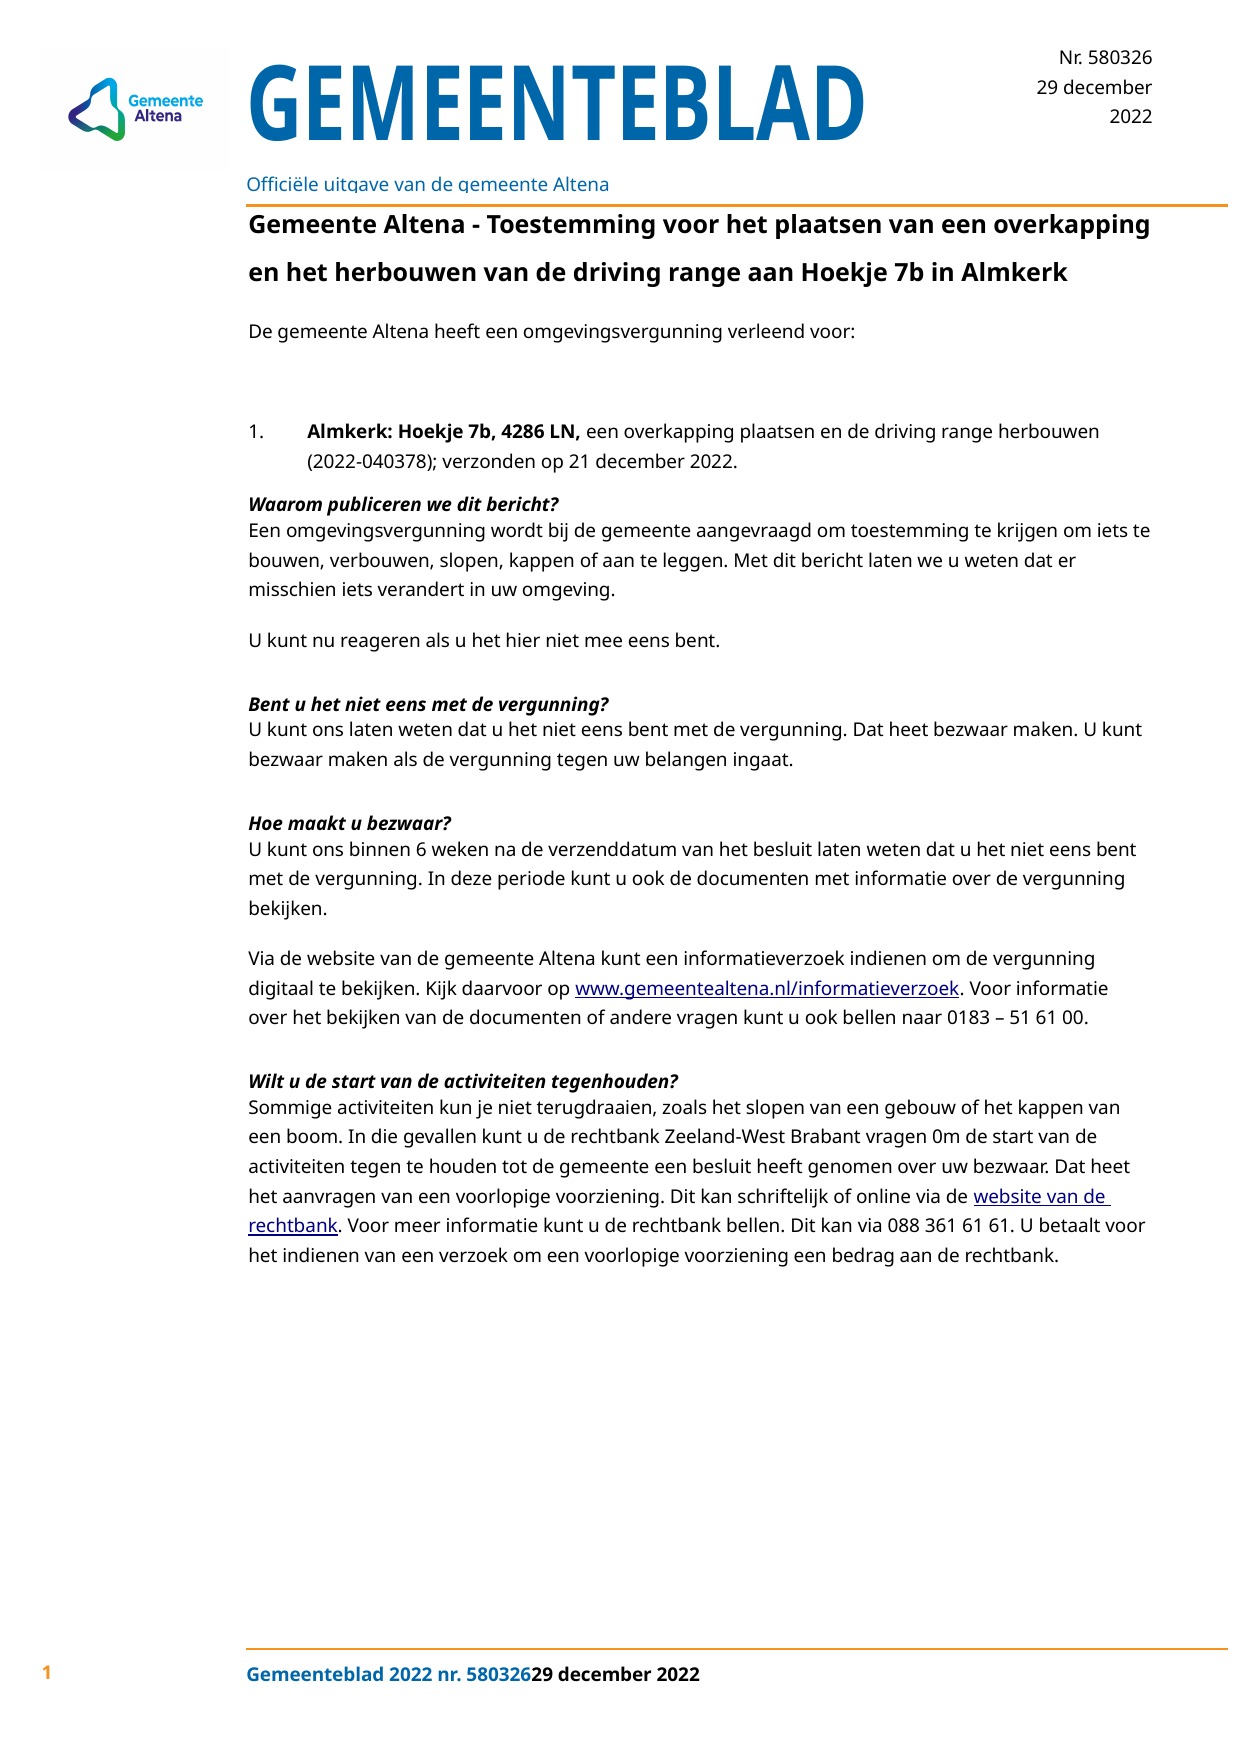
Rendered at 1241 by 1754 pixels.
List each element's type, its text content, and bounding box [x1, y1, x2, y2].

text Waarom publiceren we dit bericht? [248, 491, 1152, 517]
text U kunt ons binnen 6 weken na de verzenddatum van het besluit laten weten dat u het niet eens bent met de vergunning. In deze periode kunt u ook de documenten met informatie over de vergunning bekijken. [248, 836, 1152, 921]
text Sommige activiteiten kun je niet terugdraaien, zoals het slopen van een gebouw of het kappen van een boom. In die gevallen kunt u de rechtbank Zeeland-West Brabant vragen 0m de start van de activiteiten tegen te houden tot de gemeente een besluit heeft genomen over uw bezwaar. Dat heet het aanvragen van een voorlopige voorziening. Dit kan schriftelijk of online via de website van de rechtbank. Voor meer informatie kunt u de rechtbank bellen. Dit kan via 088 361 61 61. U betaalt voor het indienen van een verzoek om een voorlopige voorziening een bedrag aan de rechtbank. [248, 1094, 1152, 1268]
text U kunt nu reageren als u het hier niet mee eens bent. [248, 627, 1152, 652]
text Bent u het niet eens met de vergunning? [248, 691, 1152, 716]
picture [41, 47, 231, 172]
text U kunt ons laten weten dat u het niet eens bent met de vergunning. Dat heet bezwaar maken. U kunt bezwaar maken als de vergunning tegen uw belangen ingaat. [248, 716, 1152, 772]
text Gemeente Altena - Toestemming voor het plaatsen van een overkapping en het herbouwen van de driving range aan Hoekje 7b in Almkerk [248, 207, 1152, 288]
list Almkerk: Hoekje 7b, 4286 LN, een overkapping plaatsen en de driving range herbouwen (2022-040378); verzonden op 21 december 2022. [248, 419, 1152, 474]
text Hoe maakt u bezwaar? [248, 810, 1152, 836]
text Via de website van de gemeente Altena kunt een informatieverzoek indienen om de vergunning digitaal te bekijken. Kijk daarvoor op www.gemeentealtena.nl/informatieverzoek. Voor informatie over het bekijken van de documenten of andere vragen kunt u ook bellen naar 0183 – 51 61 00. [248, 945, 1152, 1030]
text De gemeente Altena heeft een omgevingsvergunning verleend voor: [248, 318, 1152, 344]
text Wilt u de start van de activiteiten tegenhouden? [248, 1068, 1152, 1094]
text Een omgevingsvergunning wordt bij de gemeente aangevraagd om toestemming te krijgen om iets te bouwen, verbouwen, slopen, kappen of aan te leggen. Met dit bericht laten we u weten dat er misschien iets verandert in uw omgeving. [248, 517, 1152, 602]
